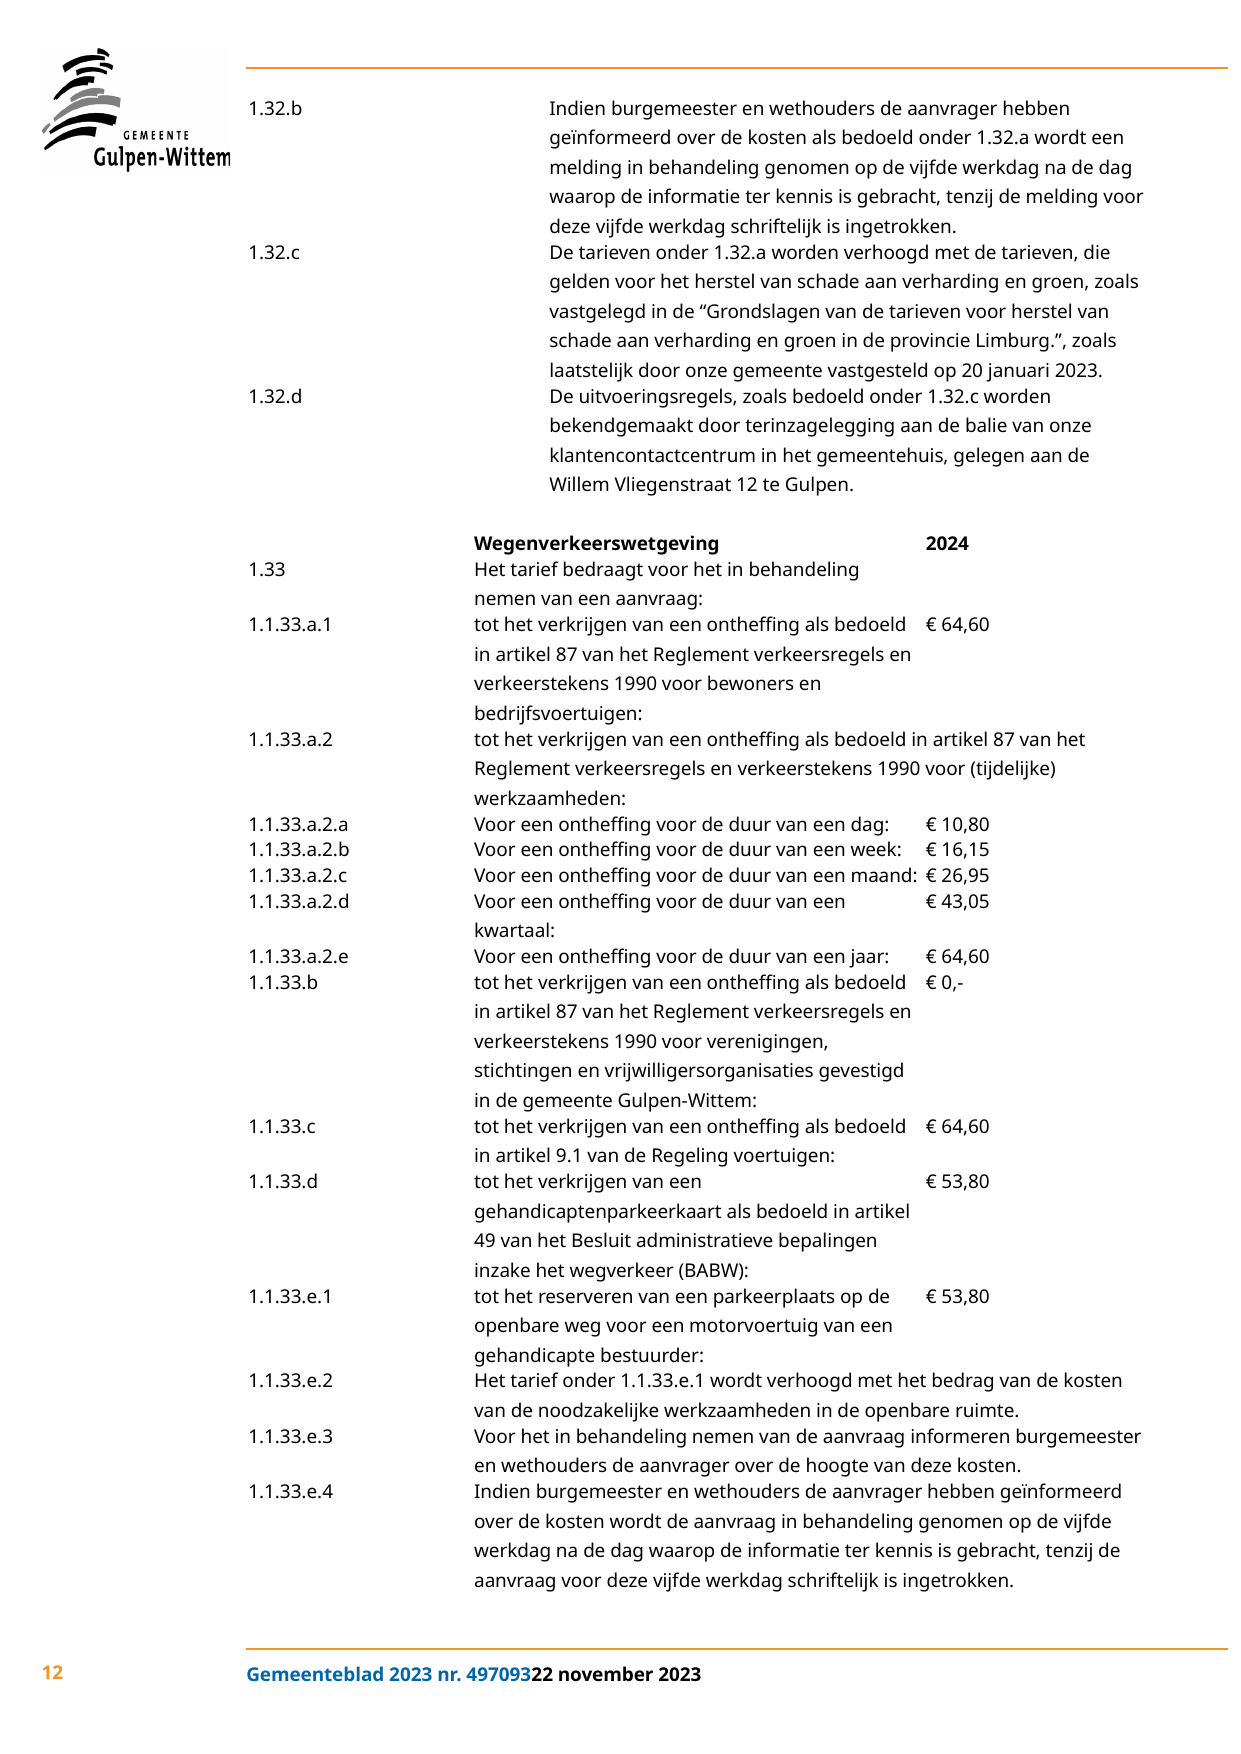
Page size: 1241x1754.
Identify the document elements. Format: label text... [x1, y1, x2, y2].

table_cell € 43,05 [926, 888, 1152, 943]
table_header [248, 530, 474, 556]
table_cell 1.1.33.b [248, 969, 474, 1113]
table_cell De tarieven onder 1.32.a worden verhoogd met de tarieven, die gelden voor het herstel van schade aan verharding en groen, zoals vastgelegd in de “Grondslagen van de tarieven voor herstel van schade aan verharding en groen in de provincie Limburg.”, zoals laatstelijk door onze gemeente vastgesteld op 20 januari 2023. [549, 239, 1152, 383]
table_header Wegenverkeerswetgeving [474, 530, 926, 556]
table_cell 1.1.33.a.2.c [248, 862, 474, 888]
table_cell De uitvoeringsregels, zoals bedoeld onder 1.32.c worden bekendgemaakt door terinzagelegging aan de balie van onze klantencontactcentrum in het gemeentehuis, gelegen aan de Willem Vliegenstraat 12 te Gulpen. [549, 383, 1152, 497]
table_cell € 53,80 [926, 1168, 1152, 1283]
table_cell Het tarief onder 1.1.33.e.1 wordt verhoogd met het bedrag van de kosten van de noodzakelijke werkzaamheden in de openbare ruimte. [474, 1368, 1152, 1423]
table_cell Voor een ontheffing voor de duur van een jaar: [474, 943, 926, 969]
table_cell tot het reserveren van een parkeerplaats op de openbare weg voor een motorvoertuig van een gehandicapte bestuurder: [474, 1283, 926, 1368]
table_cell Voor een ontheffing voor de duur van een maand: [474, 862, 926, 888]
table_cell 1.33 [248, 556, 474, 611]
table_cell € 26,95 [926, 862, 1152, 888]
table_cell 1.1.33.a.2.a [248, 811, 474, 836]
table_cell Voor een ontheffing voor de duur van een kwartaal: [474, 888, 926, 943]
table_header 2024 [926, 530, 1152, 556]
table_cell 1.32.c [248, 239, 549, 383]
table_cell 1.32.d [248, 383, 549, 497]
table_cell Voor een ontheffing voor de duur van een week: [474, 836, 926, 862]
table_cell € 64,60 [926, 1113, 1152, 1168]
table_cell 1.1.33.e.2 [248, 1368, 474, 1423]
table_cell € 64,60 [926, 943, 1152, 969]
table_cell Indien burgemeester en wethouders de aanvrager hebben geïnformeerd over de kosten wordt de aanvraag in behandeling genomen op de vijfde werkdag na de dag waarop de informatie ter kennis is gebracht, tenzij de aanvraag voor deze vijfde werkdag schriftelijk is ingetrokken. [474, 1478, 1152, 1593]
table_cell 1.1.33.a.2.b [248, 836, 474, 862]
table_cell Voor het in behandeling nemen van de aanvraag informeren burgemeester en wethouders de aanvrager over de hoogte van deze kosten. [474, 1423, 1152, 1478]
table_cell € 64,60 [926, 611, 1152, 726]
table_cell 1.1.33.e.4 [248, 1478, 474, 1593]
picture [41, 47, 231, 172]
table_cell 1.1.33.a.2.d [248, 888, 474, 943]
table_cell 1.1.33.c [248, 1113, 474, 1168]
table_cell € 16,15 [926, 836, 1152, 862]
table_cell 1.1.33.a.2.e [248, 943, 474, 969]
table_cell 1.32.b [248, 95, 549, 239]
table_cell tot het verkrijgen van een ontheffing als bedoeld in artikel 87 van het Reglement verkeersregels en verkeerstekens 1990 voor (tijdelijke) werkzaamheden: [474, 726, 1152, 811]
table_cell € 53,80 [926, 1283, 1152, 1368]
table_cell Het tarief bedraagt voor het in behandeling nemen van een aanvraag: [474, 556, 926, 611]
table_cell tot het verkrijgen van een ontheffing als bedoeld in artikel 87 van het Reglement verkeersregels en verkeerstekens 1990 voor verenigingen, stichtingen en vrijwilligersorganisaties gevestigd in de gemeente Gulpen-Wittem: [474, 969, 926, 1113]
table_cell tot het verkrijgen van een gehandicaptenparkeerkaart als bedoeld in artikel 49 van het Besluit administratieve bepalingen inzake het wegverkeer (BABW): [474, 1168, 926, 1283]
table_cell Indien burgemeester en wethouders de aanvrager hebben geïnformeerd over de kosten als bedoeld onder 1.32.a wordt een melding in behandeling genomen op de vijfde werkdag na de dag waarop de informatie ter kennis is gebracht, tenzij de melding voor deze vijfde werkdag schriftelijk is ingetrokken. [549, 95, 1152, 239]
table_cell tot het verkrijgen van een ontheffing als bedoeld in artikel 9.1 van de Regeling voertuigen: [474, 1113, 926, 1168]
table_cell Voor een ontheffing voor de duur van een dag: [474, 811, 926, 836]
table_cell [926, 556, 1152, 611]
table_cell € 10,80 [926, 811, 1152, 836]
table_cell 1.1.33.e.3 [248, 1423, 474, 1478]
table_cell 1.1.33.d [248, 1168, 474, 1283]
table_cell tot het verkrijgen van een ontheffing als bedoeld in artikel 87 van het Reglement verkeersregels en verkeerstekens 1990 voor bewoners en bedrijfsvoertuigen: [474, 611, 926, 726]
table_cell € 0,- [926, 969, 1152, 1113]
table_cell 1.1.33.e.1 [248, 1283, 474, 1368]
table_cell 1.1.33.a.2 [248, 726, 474, 811]
table_cell 1.1.33.a.1 [248, 611, 474, 726]
